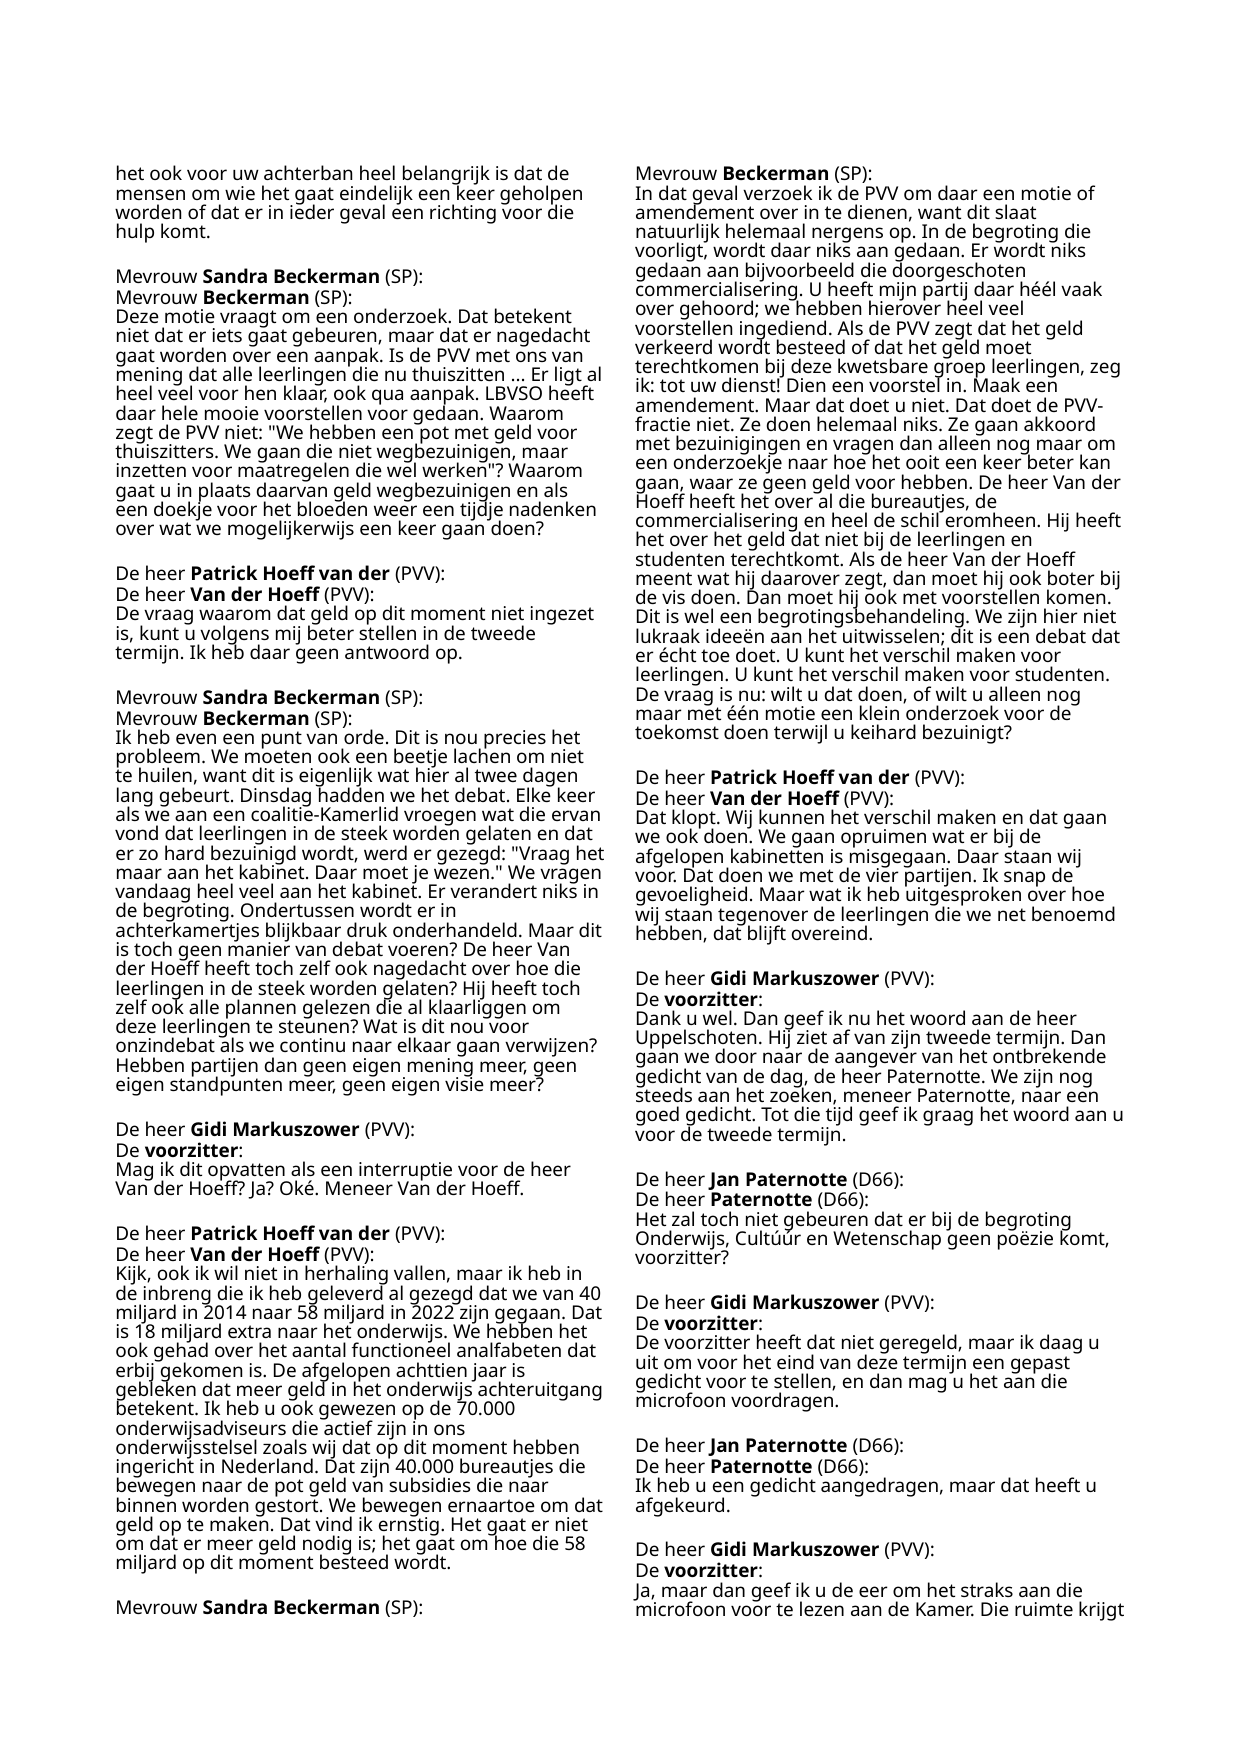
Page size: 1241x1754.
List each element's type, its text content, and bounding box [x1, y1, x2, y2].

text De heer Van der Hoeff (PVV): [115, 586, 605, 605]
text De voorzitter: [635, 991, 1125, 1010]
text De heer Patrick Hoeff van der (PVV): [115, 1220, 605, 1246]
text het ook voor uw achterban heel belangrijk is dat de mensen om wie het gaat eindelijk een keer geholpen worden of dat er in ieder geval een richting voor die hulp komt. [115, 165, 605, 242]
text Mevrouw Sandra Beckerman (SP): [115, 1594, 605, 1620]
text De voorzitter: [115, 1142, 605, 1161]
text De heer Gidi Markuszower (PVV): [635, 1289, 1125, 1315]
text De heer Van der Hoeff (PVV): [635, 790, 1125, 809]
text De heer Jan Paternotte (D66): [635, 1166, 1125, 1191]
text Dank u wel. Dan geef ik nu het woord aan de heer Uppelschoten. Hij ziet af van zijn tweede termijn. Dan gaan we door naar de aangever van het ontbrekende gedicht van de dag, de heer Paternotte. We zijn nog steeds aan het zoeken, meneer Paternotte, naar een goed gedicht. Tot die tijd geef ik graag het woord aan u voor de tweede termijn. [635, 1010, 1125, 1145]
text De heer Patrick Hoeff van der (PVV): [115, 560, 605, 586]
text Kijk, ook ik wil niet in herhaling vallen, maar ik heb in de inbreng die ik heb geleverd al gezegd dat we van 40 miljard in 2014 naar 58 miljard in 2022 zijn gegaan. Dat is 18 miljard extra naar het onderwijs. We hebben het ook gehad over het aantal functioneel analfabeten dat erbij gekomen is. De afgelopen achttien jaar is gebleken dat meer geld in het onderwijs achteruitgang betekent. Ik heb u ook gewezen op de 70.000 onderwijsadviseurs die actief zijn in ons onderwijsstelsel zoals wij dat op dit moment hebben ingericht in Nederland. Dat zijn 40.000 bureautjes die bewegen naar de pot geld van subsidies die naar binnen worden gestort. We bewegen ernaartoe om dat geld op te maken. Dat vind ik ernstig. Het gaat er niet om dat er meer geld nodig is; het gaat om hoe die 58 miljard op dit moment besteed wordt. [115, 1265, 605, 1574]
text Deze motie vraagt om een onderzoek. Dat betekent niet dat er iets gaat gebeuren, maar dat er nagedacht gaat worden over een aanpak. Is de PVV met ons van mening dat alle leerlingen die nu thuiszitten ... Er ligt al heel veel voor hen klaar, ook qua aanpak. LBVSO heeft daar hele mooie voorstellen voor gedaan. Waarom zegt de PVV niet: "We hebben een pot met geld voor thuiszitters. We gaan die niet wegbezuinigen, maar inzetten voor maatregelen die wel werken"? Waarom gaat u in plaats daarvan geld wegbezuinigen en als een doekje voor het bloeden weer een tijdje nadenken over wat we mogelijkerwijs een keer gaan doen? [115, 308, 605, 539]
text Mevrouw Beckerman (SP): [635, 165, 1125, 184]
text De heer Gidi Markuszower (PVV): [635, 1537, 1125, 1562]
text Mevrouw Sandra Beckerman (SP): [115, 263, 605, 289]
text De voorzitter: [635, 1562, 1125, 1582]
text De heer Patrick Hoeff van der (PVV): [635, 764, 1125, 790]
text In dat geval verzoek ik de PVV om daar een motie of amendement over in te dienen, want dit slaat natuurlijk helemaal nergens op. In de begroting die voorligt, wordt daar niks aan gedaan. Er wordt niks gedaan aan bijvoorbeeld die doorgeschoten commercialisering. U heeft mijn partij daar héél vaak over gehoord; we hebben hierover heel veel voorstellen ingediend. Als de PVV zegt dat het geld verkeerd wordt besteed of dat het geld moet terechtkomen bij deze kwetsbare groep leerlingen, zeg ik: tot uw dienst! Dien een voorstel in. Maak een amendement. Maar dat doet u niet. Dat doet de PVV-fractie niet. Ze doen helemaal niks. Ze gaan akkoord met bezuinigingen en vragen dan alleen nog maar om een onderzoekje naar hoe het ooit een keer beter kan gaan, waar ze geen geld voor hebben. De heer Van der Hoeff heeft het over al die bureautjes, de commercialisering en heel de schil eromheen. Hij heeft het over het geld dat niet bij de leerlingen en studenten terechtkomt. Als de heer Van der Hoeff meent wat hij daarover zegt, dan moet hij ook boter bij de vis doen. Dan moet hij ook met voorstellen komen. Dit is wel een begrotingsbehandeling. We zijn hier niet lukraak ideeën aan het uitwisselen; dit is een debat dat er écht toe doet. U kunt het verschil maken voor leerlingen. U kunt het verschil maken voor studenten. De vraag is nu: wilt u dat doen, of wilt u alleen nog maar met één motie een klein onderzoek voor de toekomst doen terwijl u keihard bezuinigt? [635, 184, 1125, 743]
text De heer Jan Paternotte (D66): [635, 1432, 1125, 1458]
text De voorzitter: [635, 1315, 1125, 1334]
text Mevrouw Beckerman (SP): [115, 289, 605, 308]
text De heer Paternotte (D66): [635, 1191, 1125, 1211]
text De vraag waarom dat geld op dit moment niet ingezet is, kunt u volgens mij beter stellen in de tweede termijn. Ik heb daar geen antwoord op. [115, 605, 605, 663]
text De voorzitter heeft dat niet geregeld, maar ik daag u uit om voor het eind van deze termijn een gepast gedicht voor te stellen, en dan mag u het aan die microfoon voordragen. [635, 1334, 1125, 1411]
text Mevrouw Beckerman (SP): [115, 710, 605, 729]
text De heer Van der Hoeff (PVV): [115, 1246, 605, 1265]
text Ja, maar dan geef ik u de eer om het straks aan die microfoon voor te lezen aan de Kamer. Die ruimte krijgt [635, 1582, 1125, 1620]
text Het zal toch niet gebeuren dat er bij de begroting Onderwijs, Cultúúr en Wetenschap geen poëzie komt, voorzitter? [635, 1211, 1125, 1268]
text Mag ik dit opvatten als een interruptie voor de heer Van der Hoeff? Ja? Oké. Meneer Van der Hoeff. [115, 1161, 605, 1199]
text Mevrouw Sandra Beckerman (SP): [115, 684, 605, 710]
text Ik heb even een punt van orde. Dit is nou precies het probleem. We moeten ook een beetje lachen om niet te huilen, want dit is eigenlijk wat hier al twee dagen lang gebeurt. Dinsdag hadden we het debat. Elke keer als we aan een coalitie-Kamerlid vroegen wat die ervan vond dat leerlingen in de steek worden gelaten en dat er zo hard bezuinigd wordt, werd er gezegd: "Vraag het maar aan het kabinet. Daar moet je wezen." We vragen vandaag heel veel aan het kabinet. Er verandert niks in de begroting. Ondertussen wordt er in achterkamertjes blijkbaar druk onderhandeld. Maar dit is toch geen manier van debat voeren? De heer Van der Hoeff heeft toch zelf ook nagedacht over hoe die leerlingen in de steek worden gelaten? Hij heeft toch zelf ook alle plannen gelezen die al klaarliggen om deze leerlingen te steunen? Wat is dit nou voor onzindebat als we continu naar elkaar gaan verwijzen? Hebben partijen dan geen eigen mening meer, geen eigen standpunten meer, geen eigen visie meer? [115, 729, 605, 1095]
text De heer Gidi Markuszower (PVV): [115, 1116, 605, 1142]
text De heer Gidi Markuszower (PVV): [635, 965, 1125, 991]
text Dat klopt. Wij kunnen het verschil maken en dat gaan we ook doen. We gaan opruimen wat er bij de afgelopen kabinetten is misgegaan. Daar staan wij voor. Dat doen we met de vier partijen. Ik snap de gevoeligheid. Maar wat ik heb uitgesproken over hoe wij staan tegenover de leerlingen die we net benoemd hebben, dat blijft overeind. [635, 809, 1125, 944]
text Ik heb u een gedicht aangedragen, maar dat heeft u afgekeurd. [635, 1477, 1125, 1516]
text De heer Paternotte (D66): [635, 1458, 1125, 1477]
